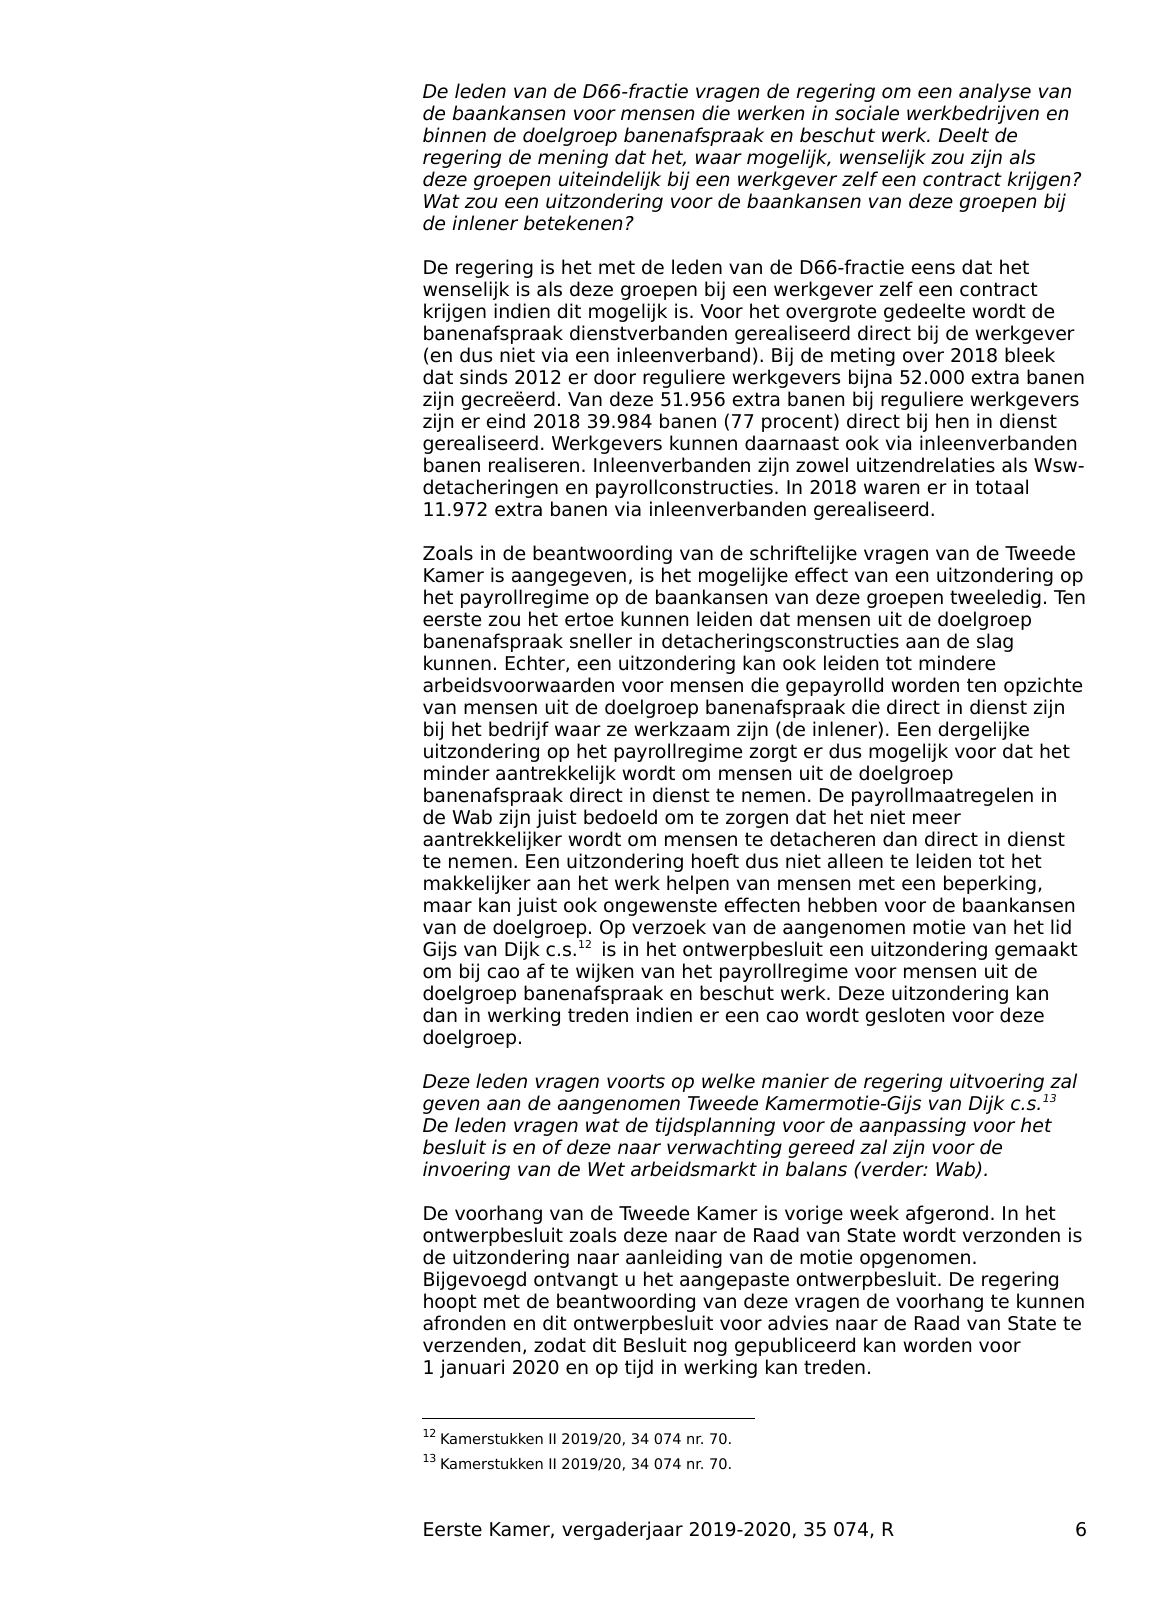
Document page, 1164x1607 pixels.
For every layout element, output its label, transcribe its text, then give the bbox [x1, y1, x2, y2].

text Kamerstukken II 2019/20, 34 074 nr. 70. [422, 1452, 1087, 1474]
text De voorhang van de Tweede Kamer is vorige week afgerond. In het ontwerpbesluit zoals deze naar de Raad van State wordt verzonden is de uitzondering naar aanleiding van de motie opgenomen. Bijgevoegd ontvangt u het aangepaste ontwerpbesluit. De regering hoopt met de beantwoording van deze vragen de voorhang te kunnen afronden en dit ontwerpbesluit voor advies naar de Raad van State te verzenden, zodat dit Besluit nog gepubliceerd kan worden voor 1 januari 2020 en op tijd in werking kan treden. [422, 1203, 1087, 1379]
text Deze leden vragen voorts op welke manier de regering uitvoering zal geven aan de aangenomen Tweede Kamermotie-Gijs van Dijk c.s. De leden vragen wat de tijdsplanning voor de aanpassing voor het besluit is en of deze naar verwachting gereed zal zijn voor de invoering van de Wet arbeidsmarkt in balans (verder: Wab). [422, 1071, 1087, 1181]
text De leden van de D66-fractie vragen de regering om een analyse van de baankansen voor mensen die werken in sociale werkbedrijven en binnen de doelgroep banenafspraak en beschut werk. Deelt de regering de mening dat het, waar mogelijk, wenselijk zou zijn als deze groepen uiteindelijk bij een werkgever zelf een contract krijgen? Wat zou een uitzondering voor de baankansen van deze groepen bij de inlener betekenen? [422, 81, 1087, 235]
text De regering is het met de leden van de D66-fractie eens dat het wenselijk is als deze groepen bij een werkgever zelf een contract krijgen indien dit mogelijk is. Voor het overgrote gedeelte wordt de banenafspraak dienstverbanden gerealiseerd direct bij de werkgever (en dus niet via een inleenverband). Bij de meting over 2018 bleek dat sinds 2012 er door reguliere werkgevers bijna 52.000 extra banen zijn gecreëerd. Van deze 51.956 extra banen bij reguliere werkgevers zijn er eind 2018 39.984 banen (77 procent) direct bij hen in dienst gerealiseerd. Werkgevers kunnen daarnaast ook via inleenverbanden banen realiseren. Inleenverbanden zijn zowel uitzendrelaties als Wsw-detacheringen en payrollconstructies. In 2018 waren er in totaal 11.972 extra banen via inleenverbanden gerealiseerd. [422, 257, 1087, 521]
text Zoals in de beantwoording van de schriftelijke vragen van de Tweede Kamer is aangegeven, is het mogelijke effect van een uitzondering op het payrollregime op de baankansen van deze groepen tweeledig. Ten eerste zou het ertoe kunnen leiden dat mensen uit de doelgroep banenafspraak sneller in detacheringsconstructies aan de slag kunnen. Echter, een uitzondering kan ook leiden tot mindere arbeidsvoorwaarden voor mensen die gepayrolld worden ten opzichte van mensen uit de doelgroep banenafspraak die direct in dienst zijn bij het bedrijf waar ze werkzaam zijn (de inlener). Een dergelijke uitzondering op het payrollregime zorgt er dus mogelijk voor dat het minder aantrekkelijk wordt om mensen uit de doelgroep banenafspraak direct in dienst te nemen. De payrollmaatregelen in de Wab zijn juist bedoeld om te zorgen dat het niet meer aantrekkelijker wordt om mensen te detacheren dan direct in dienst te nemen. Een uitzondering hoeft dus niet alleen te leiden tot het makkelijker aan het werk helpen van mensen met een beperking, maar kan juist ook ongewenste effecten hebben voor de baankansen van de doelgroep. Op verzoek van de aangenomen motie van het lid Gijs van Dijk c.s. is in het ontwerpbesluit een uitzondering gemaakt om bij cao af te wijken van het payrollregime voor mensen uit de doelgroep banenafspraak en beschut werk. Deze uitzondering kan dan in werking treden indien er een cao wordt gesloten voor deze doelgroep. [422, 543, 1087, 1049]
text Kamerstukken II 2019/20, 34 074 nr. 70. [422, 1427, 1087, 1449]
